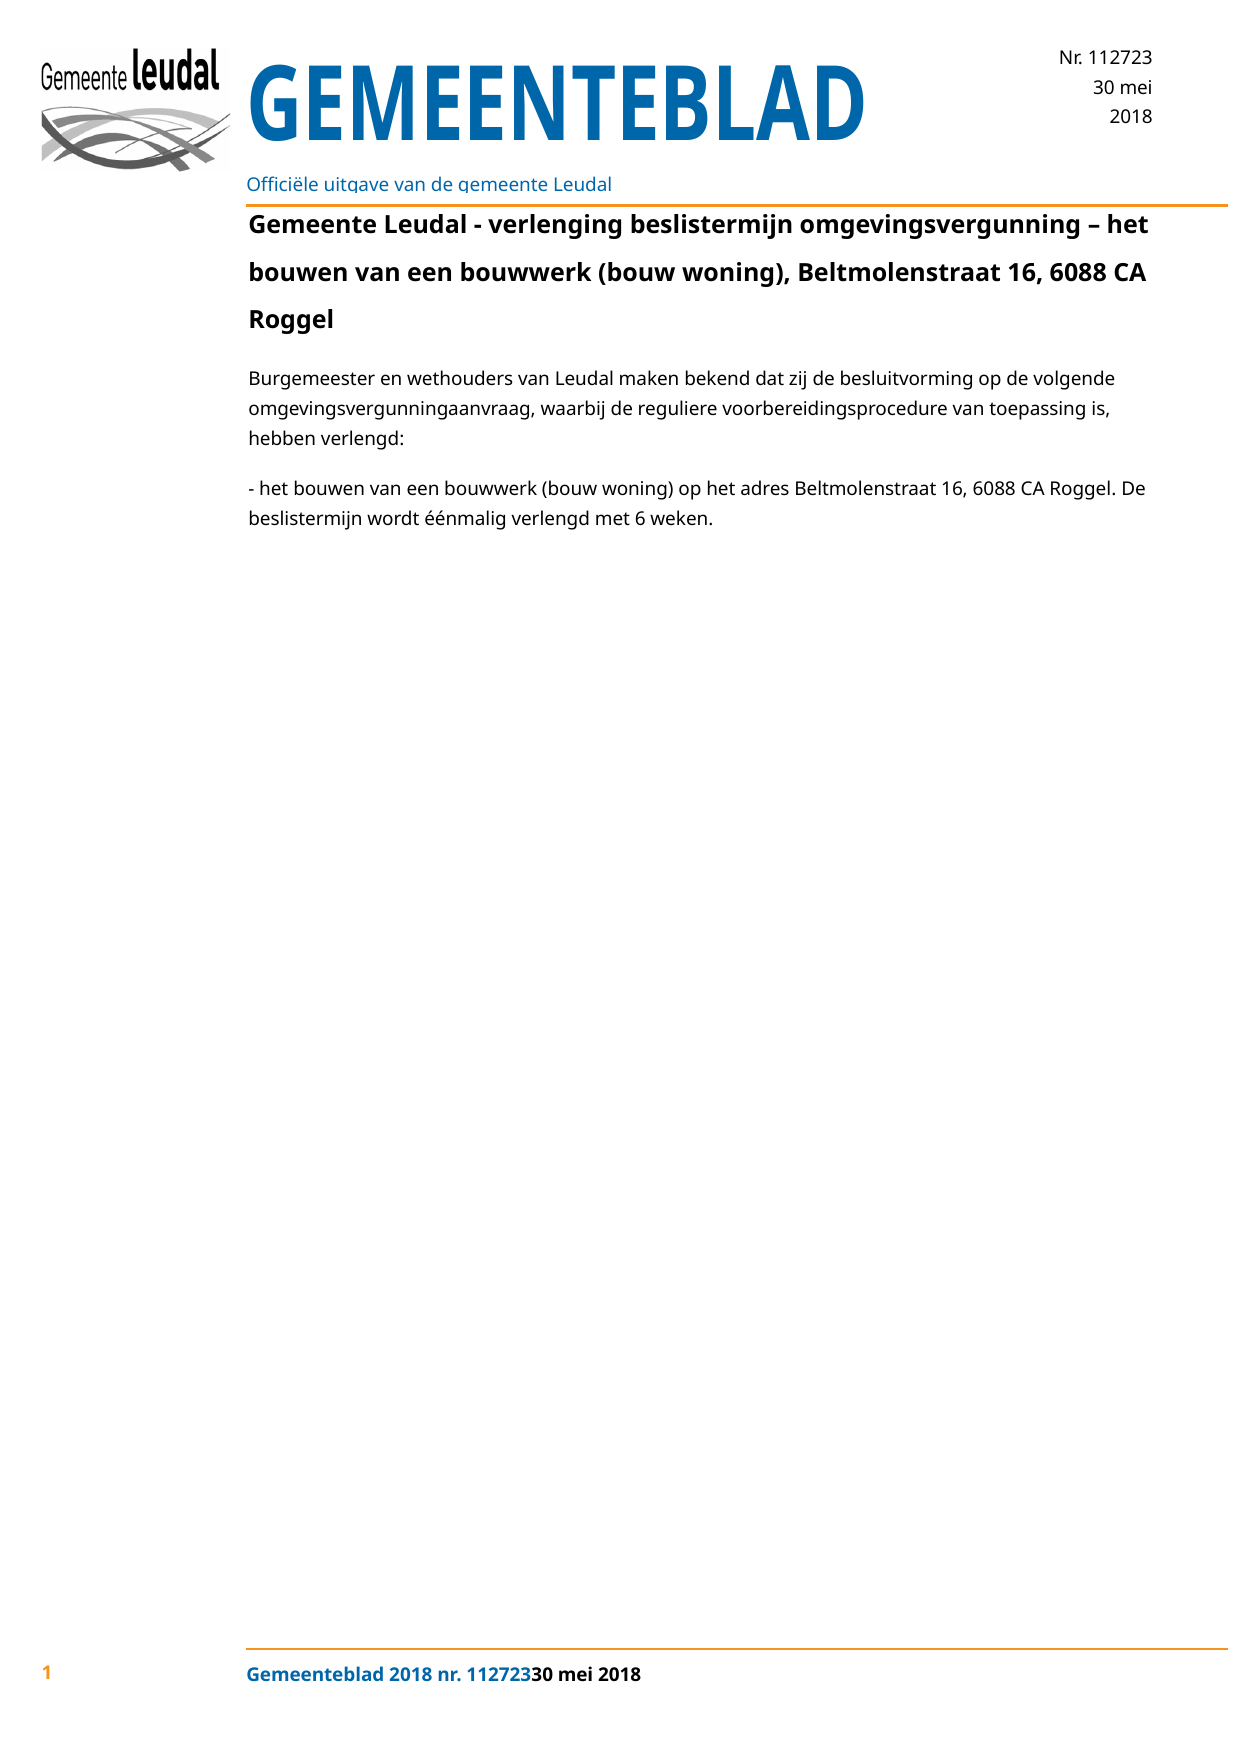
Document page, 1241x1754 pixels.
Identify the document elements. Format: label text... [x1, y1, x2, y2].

text Burgemeester en wethouders van Leudal maken bekend dat zij de besluitvorming op de volgende omgevingsvergunningaanvraag, waarbij de reguliere voorbereidingsprocedure van toepassing is, hebben verlengd: [248, 366, 1152, 450]
text Gemeente Leudal - verlenging beslistermijn omgevingsvergunning – het bouwen van een bouwwerk (bouw woning), Beltmolenstraat 16, 6088 CA Roggel [248, 207, 1152, 336]
text - het bouwen van een bouwwerk (bouw woning) op het adres Beltmolenstraat 16, 6088 CA Roggel. De beslistermijn wordt éénmalig verlengd met 6 weken. [248, 475, 1152, 530]
picture [41, 47, 231, 172]
